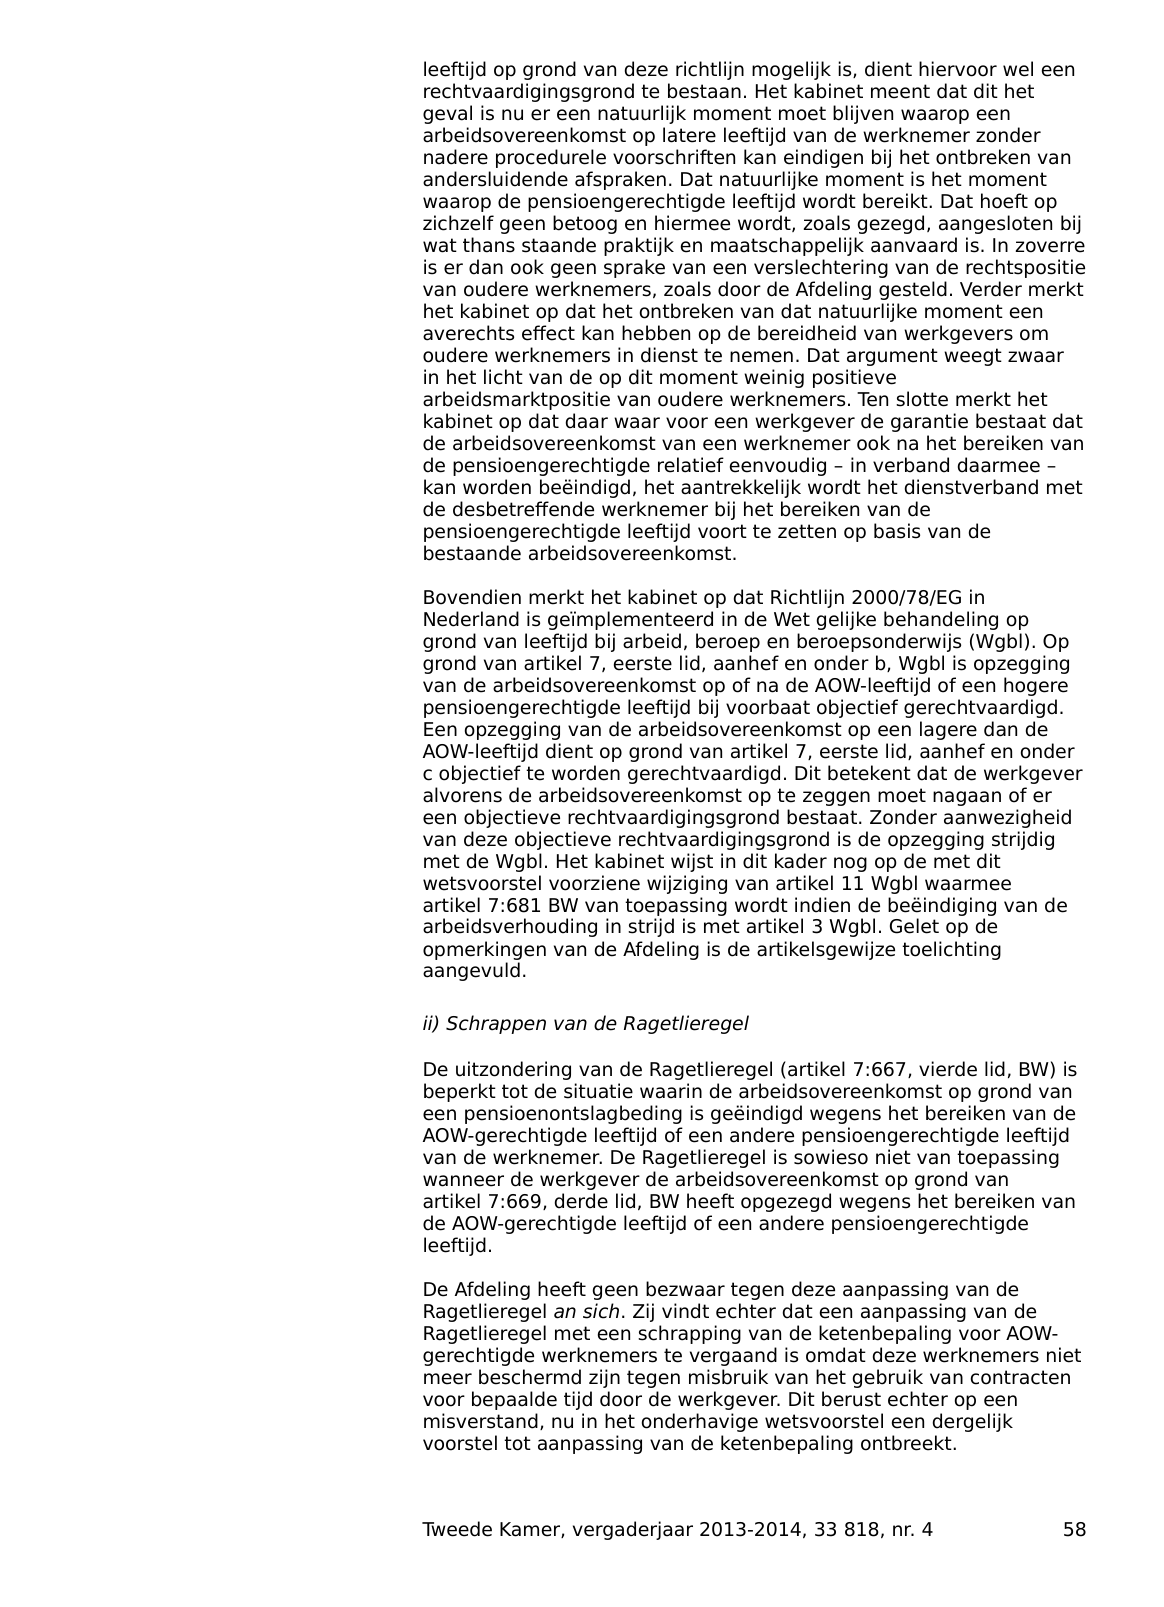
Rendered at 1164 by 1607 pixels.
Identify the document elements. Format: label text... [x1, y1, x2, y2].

subtitle ii) Schrappen van de Ragetlieregel [422, 1012, 1087, 1034]
text De Afdeling heeft geen bezwaar tegen deze aanpassing van de Ragetlieregel an sich. Zij vindt echter dat een aanpassing van de Ragetlieregel met een schrapping van de ketenbepaling voor AOW-gerechtigde werknemers te vergaand is omdat deze werknemers niet meer beschermd zijn tegen misbruik van het gebruik van contracten voor bepaalde tijd door de werkgever. Dit berust echter op een misverstand, nu in het onderhavige wetsvoorstel een dergelijk voorstel tot aanpassing van de ketenbepaling ontbreekt. [422, 1279, 1087, 1455]
text leeftijd op grond van deze richtlijn mogelijk is, dient hiervoor wel een rechtvaardigingsgrond te bestaan. Het kabinet meent dat dit het geval is nu er een natuurlijk moment moet blijven waarop een arbeidsovereenkomst op latere leeftijd van de werknemer zonder nadere procedurele voorschriften kan eindigen bij het ontbreken van andersluidende afspraken. Dat natuurlijke moment is het moment waarop de pensioengerechtigde leeftijd wordt bereikt. Dat hoeft op zichzelf geen betoog en hiermee wordt, zoals gezegd, aangesloten bij wat thans staande praktijk en maatschappelijk aanvaard is. In zoverre is er dan ook geen sprake van een verslechtering van de rechtspositie van oudere werknemers, zoals door de Afdeling gesteld. Verder merkt het kabinet op dat het ontbreken van dat natuurlijke moment een averechts effect kan hebben op de bereidheid van werkgevers om oudere werknemers in dienst te nemen. Dat argument weegt zwaar in het licht van de op dit moment weinig positieve arbeidsmarktpositie van oudere werknemers. Ten slotte merkt het kabinet op dat daar waar voor een werkgever de garantie bestaat dat de arbeidsovereenkomst van een werknemer ook na het bereiken van de pensioengerechtigde relatief eenvoudig – in verband daarmee – kan worden beëindigd, het aantrekkelijk wordt het dienstverband met de desbetreffende werknemer bij het bereiken van de pensioengerechtigde leeftijd voort te zetten op basis van de bestaande arbeidsovereenkomst. [422, 59, 1087, 564]
text De uitzondering van de Ragetlieregel (artikel 7:667, vierde lid, BW) is beperkt tot de situatie waarin de arbeidsovereenkomst op grond van een pensioenontslagbeding is geëindigd wegens het bereiken van de AOW-gerechtigde leeftijd of een andere pensioengerechtigde leeftijd van de werknemer. De Ragetlieregel is sowieso niet van toepassing wanneer de werkgever de arbeidsovereenkomst op grond van artikel 7:669, derde lid, BW heeft opgezegd wegens het bereiken van de AOW-gerechtigde leeftijd of een andere pensioengerechtigde leeftijd. [422, 1059, 1087, 1257]
text Bovendien merkt het kabinet op dat Richtlijn 2000/78/EG in Nederland is geïmplementeerd in de Wet gelijke behandeling op grond van leeftijd bij arbeid, beroep en beroepsonderwijs (Wgbl). Op grond van artikel 7, eerste lid, aanhef en onder b, Wgbl is opzegging van de arbeidsovereenkomst op of na de AOW-leeftijd of een hogere pensioengerechtigde leeftijd bij voorbaat objectief gerechtvaardigd. Een opzegging van de arbeidsovereenkomst op een lagere dan de AOW-leeftijd dient op grond van artikel 7, eerste lid, aanhef en onder c objectief te worden gerechtvaardigd. Dit betekent dat de werkgever alvorens de arbeidsovereenkomst op te zeggen moet nagaan of er een objectieve rechtvaardigingsgrond bestaat. Zonder aanwezigheid van deze objectieve rechtvaardigingsgrond is de opzegging strijdig met de Wgbl. Het kabinet wijst in dit kader nog op de met dit wetsvoorstel voorziene wijziging van artikel 11 Wgbl waarmee artikel 7:681 BW van toepassing wordt indien de beëindiging van de arbeidsverhouding in strijd is met artikel 3 Wgbl. Gelet op de opmerkingen van de Afdeling is de artikelsgewijze toelichting aangevuld. [422, 587, 1087, 982]
